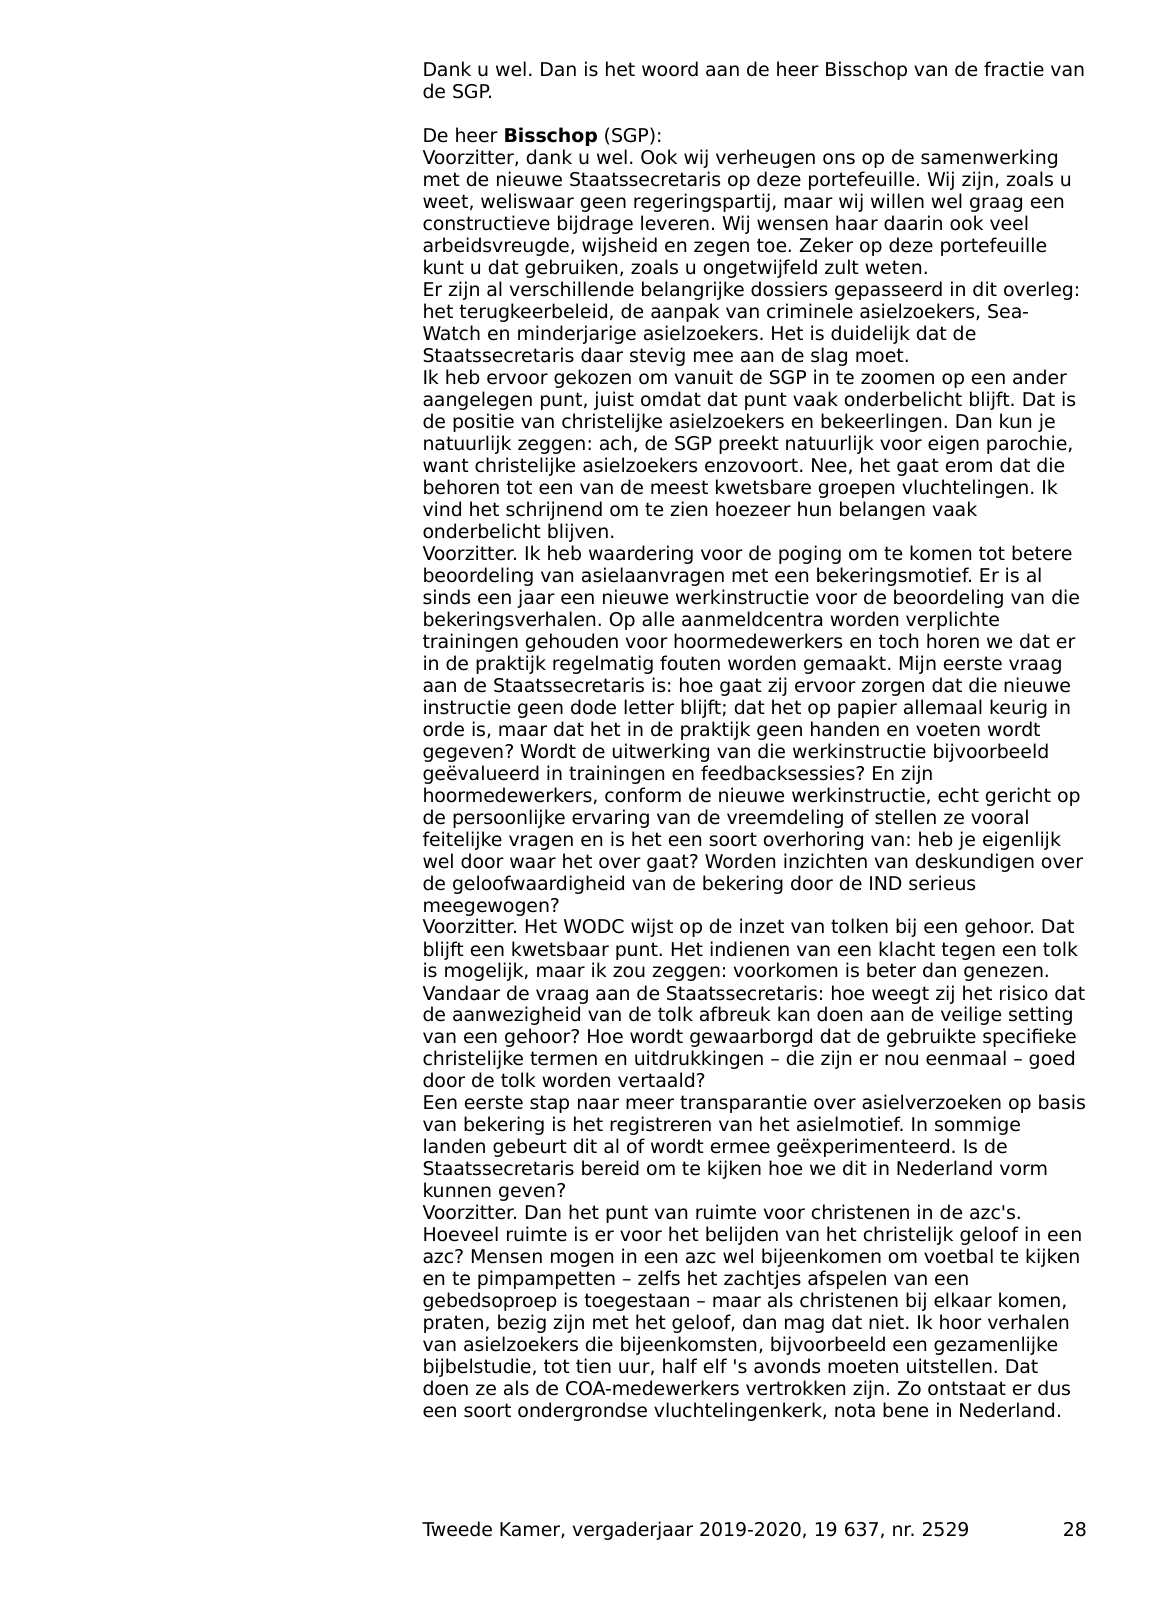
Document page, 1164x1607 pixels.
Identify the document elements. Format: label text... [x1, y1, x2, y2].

text Een eerste stap naar meer transparantie over asielverzoeken op basis van bekering is het registreren van het asielmotief. In sommige landen gebeurt dit al of wordt ermee geëxperimenteerd. Is de Staatssecretaris bereid om te kijken hoe we dit in Nederland vorm kunnen geven? [422, 1092, 1087, 1202]
text Voorzitter. Ik heb waardering voor de poging om te komen tot betere beoordeling van asielaanvragen met een bekeringsmotief. Er is al sinds een jaar een nieuwe werkinstructie voor de beoordeling van die bekeringsverhalen. Op alle aanmeldcentra worden verplichte trainingen gehouden voor hoormedewerkers en toch horen we dat er in de praktijk regelmatig fouten worden gemaakt. Mijn eerste vraag aan de Staatssecretaris is: hoe gaat zij ervoor zorgen dat die nieuwe instructie geen dode letter blijft; dat het op papier allemaal keurig in orde is, maar dat het in de praktijk geen handen en voeten wordt gegeven? Wordt de uitwerking van die werkinstructie bijvoorbeeld geëvalueerd in trainingen en feedbacksessies? En zijn hoormedewerkers, conform de nieuwe werkinstructie, echt gericht op de persoonlijke ervaring van de vreemdeling of stellen ze vooral feitelijke vragen en is het een soort overhoring van: heb je eigenlijk wel door waar het over gaat? Worden inzichten van deskundigen over de geloofwaardigheid van de bekering door de IND serieus meegewogen? [422, 543, 1087, 916]
text De heer Bisschop (SGP): [422, 125, 1087, 147]
text Voorzitter. Dan het punt van ruimte voor christenen in de azc's. Hoeveel ruimte is er voor het belijden van het christelijk geloof in een azc? Mensen mogen in een azc wel bijeenkomen om voetbal te kijken en te pimpampetten – zelfs het zachtjes afspelen van een gebedsoproep is toegestaan – maar als christenen bij elkaar komen, praten, bezig zijn met het geloof, dan mag dat niet. Ik hoor verhalen van asielzoekers die bijeenkomsten, bijvoorbeeld een gezamenlijke bijbelstudie, tot tien uur, half elf 's avonds moeten uitstellen. Dat doen ze als de COA-medewerkers vertrokken zijn. Zo ontstaat er dus een soort ondergrondse vluchtelingenkerk, nota bene in Nederland. [422, 1202, 1087, 1422]
text Er zijn al verschillende belangrijke dossiers gepasseerd in dit overleg: het terugkeerbeleid, de aanpak van criminele asielzoekers, Sea-Watch en minderjarige asielzoekers. Het is duidelijk dat de Staatssecretaris daar stevig mee aan de slag moet. [422, 279, 1087, 367]
text Ik heb ervoor gekozen om vanuit de SGP in te zoomen op een ander aangelegen punt, juist omdat dat punt vaak onderbelicht blijft. Dat is de positie van christelijke asielzoekers en bekeerlingen. Dan kun je natuurlijk zeggen: ach, de SGP preekt natuurlijk voor eigen parochie, want christelijke asielzoekers enzovoort. Nee, het gaat erom dat die behoren tot een van de meest kwetsbare groepen vluchtelingen. Ik vind het schrijnend om te zien hoezeer hun belangen vaak onderbelicht blijven. [422, 367, 1087, 543]
text Voorzitter. Het WODC wijst op de inzet van tolken bij een gehoor. Dat blijft een kwetsbaar punt. Het indienen van een klacht tegen een tolk is mogelijk, maar ik zou zeggen: voorkomen is beter dan genezen. Vandaar de vraag aan de Staatssecretaris: hoe weegt zij het risico dat de aanwezigheid van de tolk afbreuk kan doen aan de veilige setting van een gehoor? Hoe wordt gewaarborgd dat de gebruikte specifieke christelijke termen en uitdrukkingen – die zijn er nou eenmaal – goed door de tolk worden vertaald? [422, 916, 1087, 1092]
text Voorzitter, dank u wel. Ook wij verheugen ons op de samenwerking met de nieuwe Staatssecretaris op deze portefeuille. Wij zijn, zoals u weet, weliswaar geen regeringspartij, maar wij willen wel graag een constructieve bijdrage leveren. Wij wensen haar daarin ook veel arbeidsvreugde, wijsheid en zegen toe. Zeker op deze portefeuille kunt u dat gebruiken, zoals u ongetwijfeld zult weten. [422, 147, 1087, 279]
text Dank u wel. Dan is het woord aan de heer Bisschop van de fractie van de SGP. [422, 59, 1087, 103]
